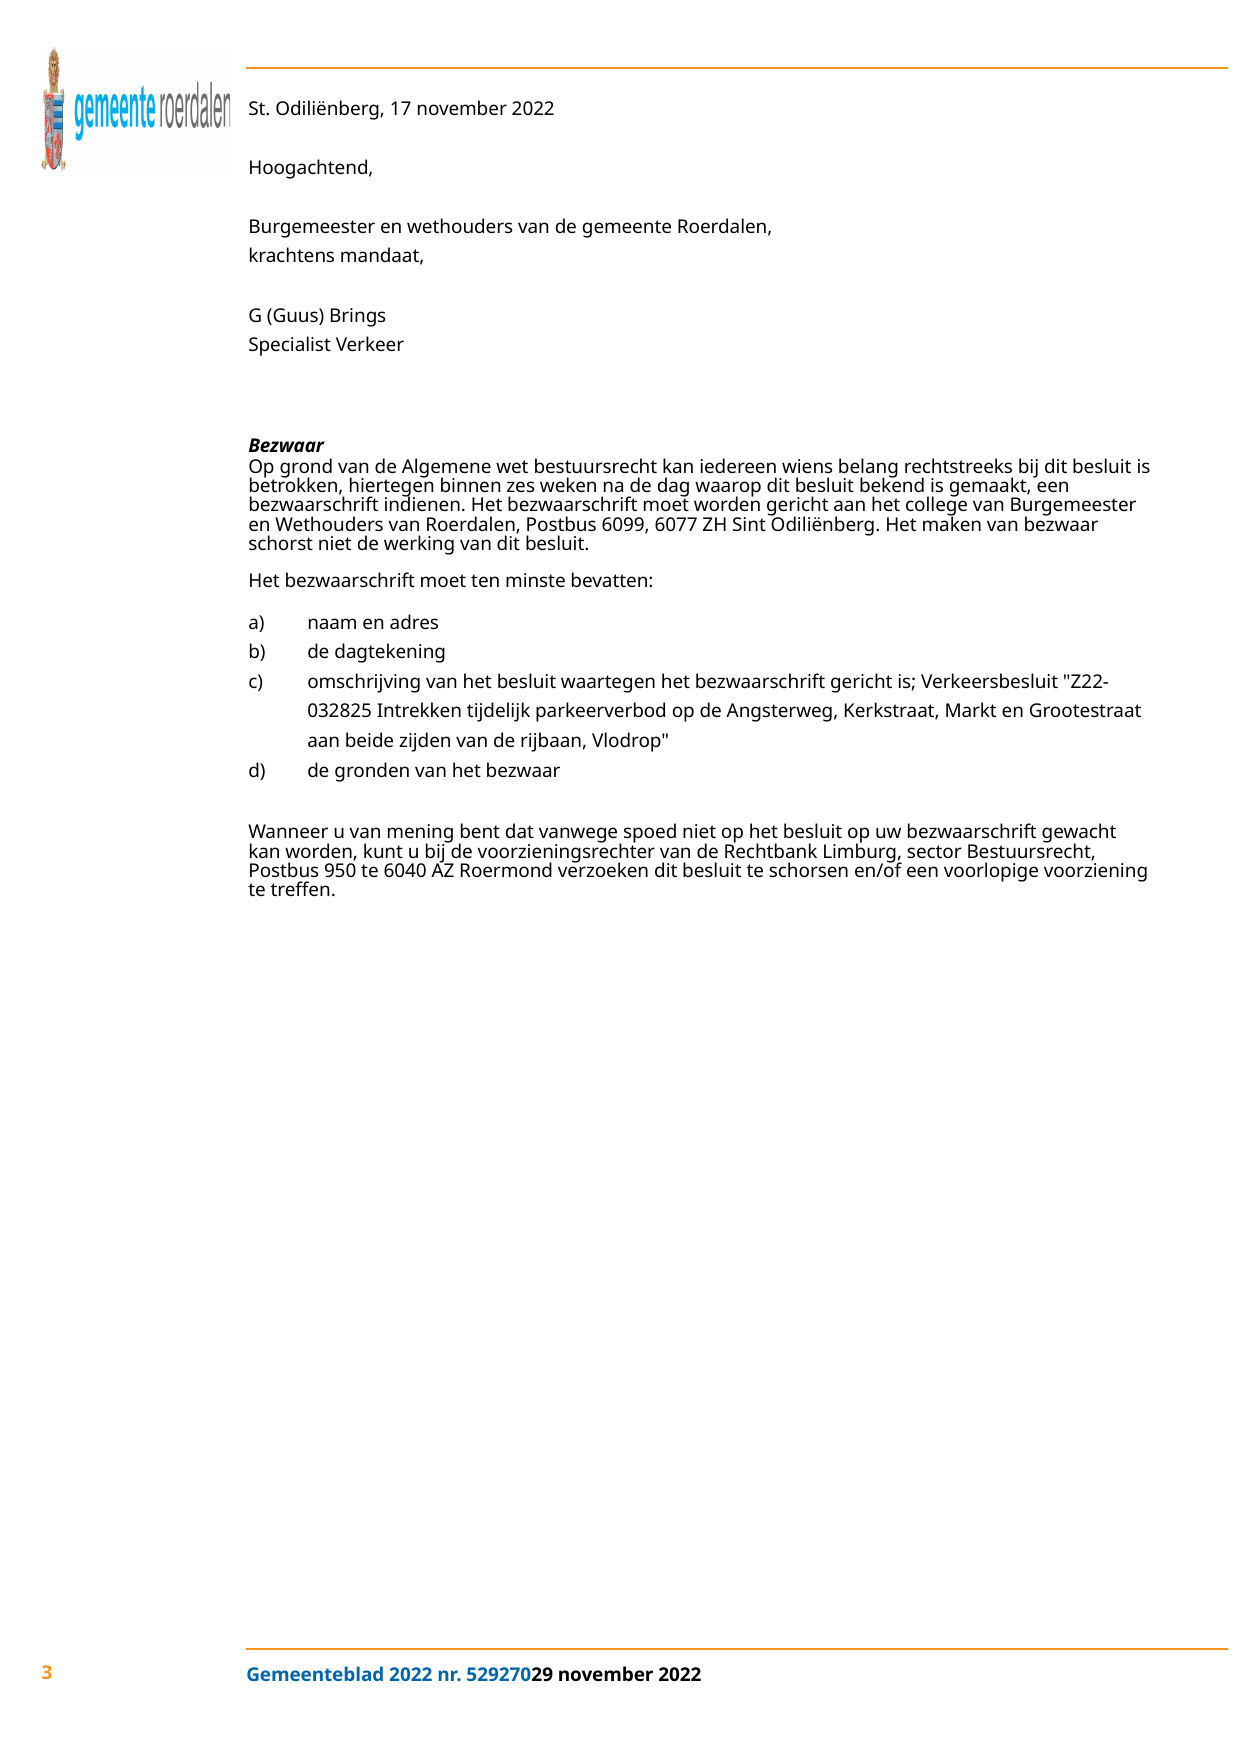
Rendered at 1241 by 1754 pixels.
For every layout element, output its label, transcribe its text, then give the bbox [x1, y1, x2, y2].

text Specialist Verkeer [248, 331, 1152, 357]
text St. Odiliënberg, 17 november 2022 [248, 95, 1152, 121]
text Hoogachtend, [248, 154, 1152, 180]
text krachtens mandaat, [248, 243, 1152, 268]
list de gronden van het bezwaar [248, 757, 1152, 783]
list omschrijving van het besluit waartegen het bezwaarschrift gericht is; Verkeersbesluit "Z22-032825 Intrekken tijdelijk parkeerverbod op de Angsterweg, Kerkstraat, Markt en Grootestraat aan beide zijden van de rijbaan, Vlodrop" [248, 668, 1152, 753]
picture [41, 47, 231, 172]
list de dagtekening [248, 638, 1152, 664]
text Burgemeester en wethouders van de gemeente Roerdalen, [248, 213, 1152, 239]
text Wanneer u van mening bent dat vanwege spoed niet op het besluit op uw bezwaarschrift gewacht kan worden, kunt u bij de voorzieningsrechter van de Rechtbank Limburg, sector Bestuursrecht, Postbus 950 te 6040 AZ Roermond verzoeken dit besluit te schorsen en/of een voorlopige voorziening te treffen. [248, 823, 1152, 901]
list naam en adres [248, 609, 1152, 635]
text Bezwaar [248, 432, 1152, 458]
text Op grond van de Algemene wet bestuursrecht kan iedereen wiens belang rechtstreeks bij dit besluit is betrokken, hiertegen binnen zes weken na de dag waarop dit besluit bekend is gemaakt, een bezwaarschrift indienen. Het bezwaarschrift moet worden gericht aan het college van Burgemeester en Wethouders van Roerdalen, Postbus 6099, 6077 ZH Sint Odiliënberg. Het maken van bezwaar schorst niet de werking van dit besluit. [248, 458, 1152, 554]
text Het bezwaarschrift moet ten minste bevatten: [248, 572, 1152, 591]
text G (Guus) Brings [248, 302, 1152, 328]
